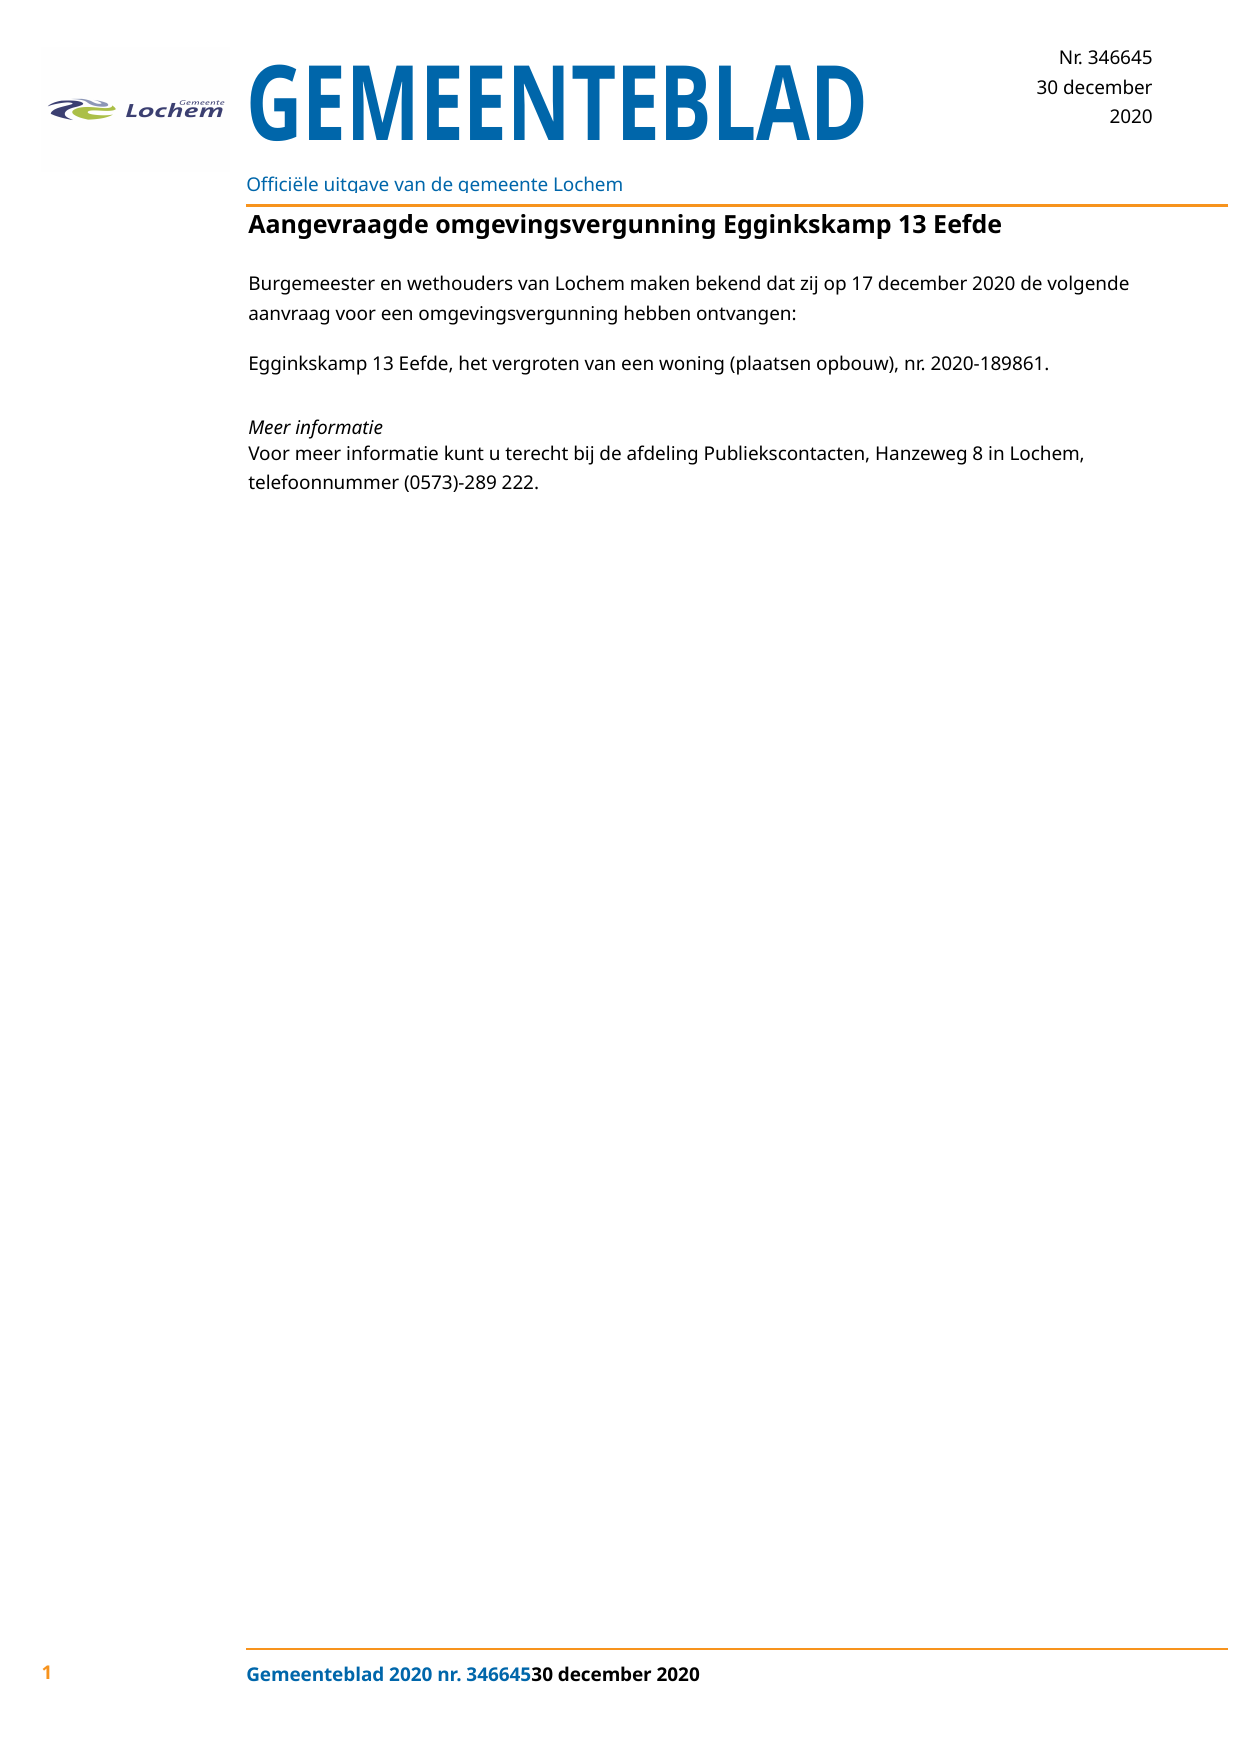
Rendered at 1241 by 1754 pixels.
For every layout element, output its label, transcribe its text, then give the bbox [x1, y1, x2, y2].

text Egginkskamp 13 Eefde, het vergroten van een woning (plaatsen opbouw), nr. 2020-189861. [248, 350, 1152, 376]
text Aangevraagde omgevingsvergunning Egginkskamp 13 Eefde [248, 207, 1152, 241]
text Burgemeester en wethouders van Lochem maken bekend dat zij op 17 december 2020 de volgende aanvraag voor een omgevingsvergunning hebben ontvangen: [248, 270, 1152, 326]
text Meer informatie [248, 414, 1152, 440]
picture [41, 47, 231, 172]
text Voor meer informatie kunt u terecht bij de afdeling Publiekscontacten, Hanzeweg 8 in Lochem, telefoonnummer (0573)-289 222. [248, 440, 1152, 495]
